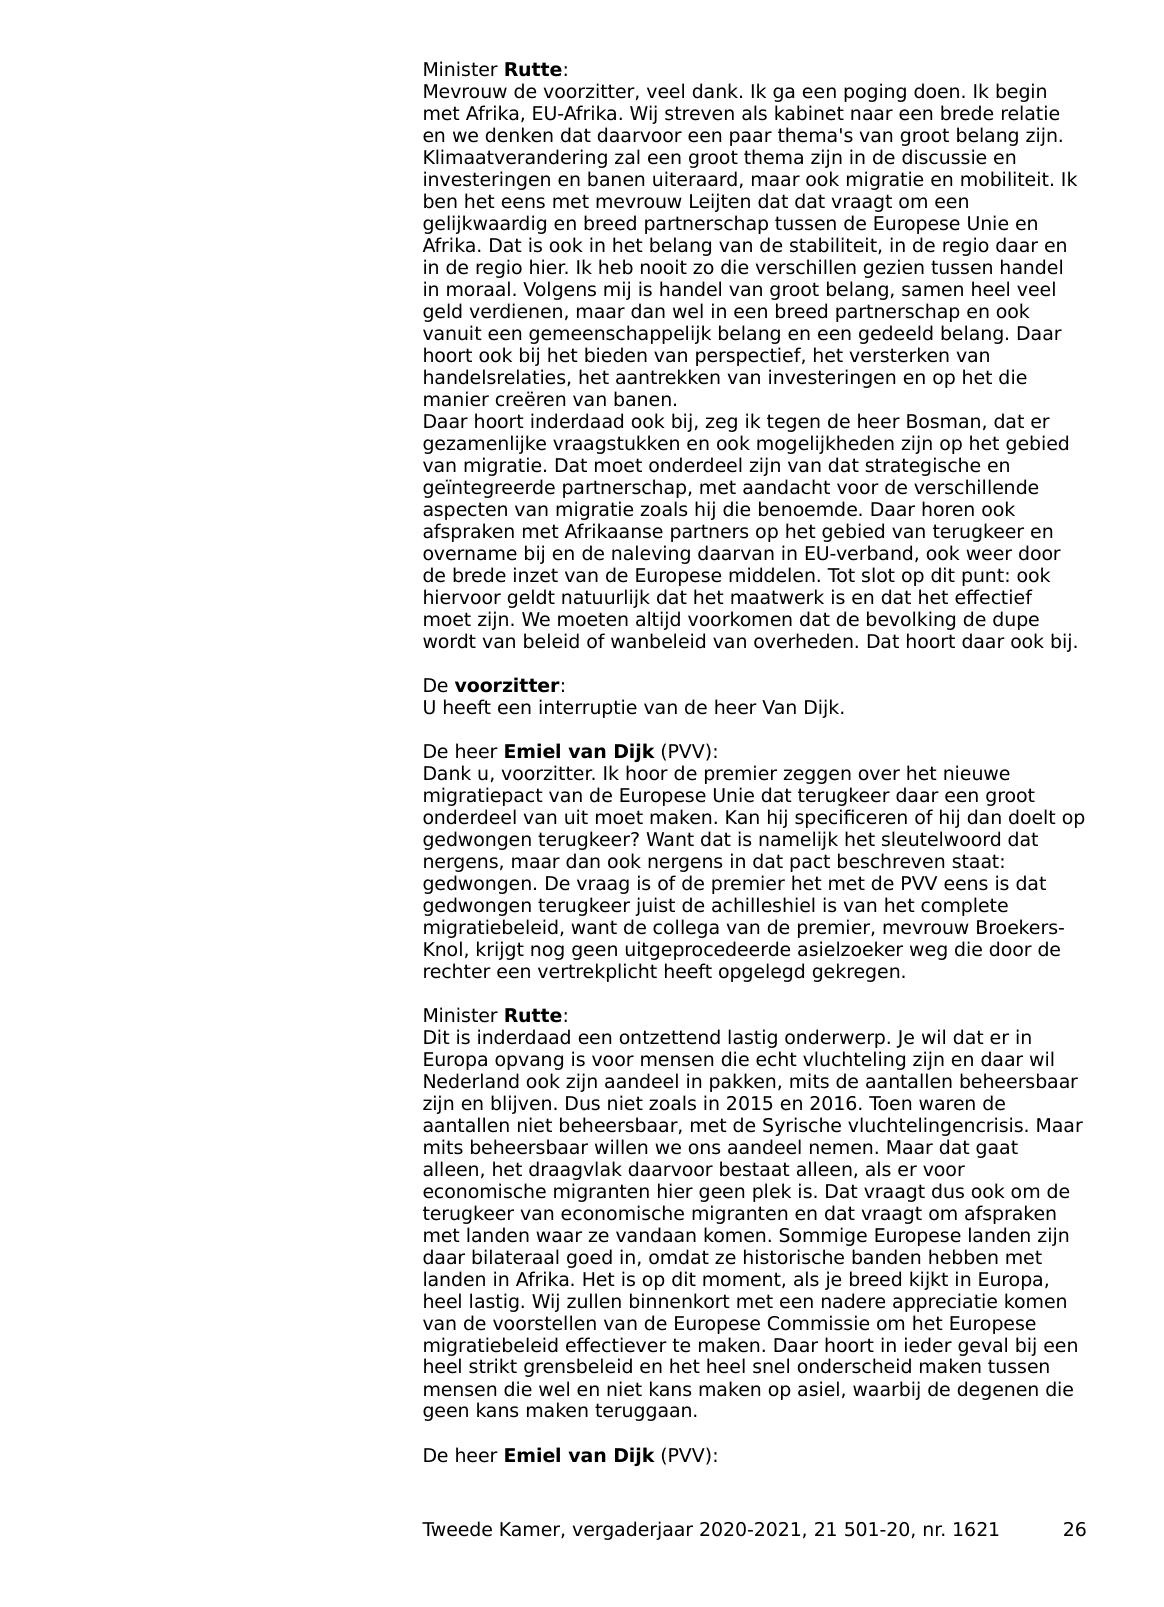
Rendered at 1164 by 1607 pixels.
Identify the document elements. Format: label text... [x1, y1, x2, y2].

text Dit is inderdaad een ontzettend lastig onderwerp. Je wil dat er in Europa opvang is voor mensen die echt vluchteling zijn en daar wil Nederland ook zijn aandeel in pakken, mits de aantallen beheersbaar zijn en blijven. Dus niet zoals in 2015 en 2016. Toen waren de aantallen niet beheersbaar, met de Syrische vluchtelingencrisis. Maar mits beheersbaar willen we ons aandeel nemen. Maar dat gaat alleen, het draagvlak daarvoor bestaat alleen, als er voor economische migranten hier geen plek is. Dat vraagt dus ook om de terugkeer van economische migranten en dat vraagt om afspraken met landen waar ze vandaan komen. Sommige Europese landen zijn daar bilateraal goed in, omdat ze historische banden hebben met landen in Afrika. Het is op dit moment, als je breed kijkt in Europa, heel lastig. Wij zullen binnenkort met een nadere appreciatie komen van de voorstellen van de Europese Commissie om het Europese migratiebeleid effectiever te maken. Daar hoort in ieder geval bij een heel strikt grensbeleid en het heel snel onderscheid maken tussen mensen die wel en niet kans maken op asiel, waarbij de degenen die geen kans maken teruggaan. [422, 1027, 1087, 1422]
text Minister Rutte: [422, 1005, 1087, 1027]
text De voorzitter: [422, 675, 1087, 697]
text De heer Emiel van Dijk (PVV): [422, 1444, 1087, 1467]
text Dank u, voorzitter. Ik hoor de premier zeggen over het nieuwe migratiepact van de Europese Unie dat terugkeer daar een groot onderdeel van uit moet maken. Kan hij specificeren of hij dan doelt op gedwongen terugkeer? Want dat is namelijk het sleutelwoord dat nergens, maar dan ook nergens in dat pact beschreven staat: gedwongen. De vraag is of de premier het met de PVV eens is dat gedwongen terugkeer juist de achilleshiel is van het complete migratiebeleid, want de collega van de premier, mevrouw Broekers-Knol, krijgt nog geen uitgeprocedeerde asielzoeker weg die door de rechter een vertrekplicht heeft opgelegd gekregen. [422, 763, 1087, 983]
text De heer Emiel van Dijk (PVV): [422, 741, 1087, 763]
text Mevrouw de voorzitter, veel dank. Ik ga een poging doen. Ik begin met Afrika, EU-Afrika. Wij streven als kabinet naar een brede relatie en we denken dat daarvoor een paar thema's van groot belang zijn. Klimaatverandering zal een groot thema zijn in de discussie en investeringen en banen uiteraard, maar ook migratie en mobiliteit. Ik ben het eens met mevrouw Leijten dat dat vraagt om een gelijkwaardig en breed partnerschap tussen de Europese Unie en Afrika. Dat is ook in het belang van de stabiliteit, in de regio daar en in de regio hier. Ik heb nooit zo die verschillen gezien tussen handel in moraal. Volgens mij is handel van groot belang, samen heel veel geld verdienen, maar dan wel in een breed partnerschap en ook vanuit een gemeenschappelijk belang en een gedeeld belang. Daar hoort ook bij het bieden van perspectief, het versterken van handelsrelaties, het aantrekken van investeringen en op het die manier creëren van banen. [422, 81, 1087, 411]
text Daar hoort inderdaad ook bij, zeg ik tegen de heer Bosman, dat er gezamenlijke vraagstukken en ook mogelijkheden zijn op het gebied van migratie. Dat moet onderdeel zijn van dat strategische en geïntegreerde partnerschap, met aandacht voor de verschillende aspecten van migratie zoals hij die benoemde. Daar horen ook afspraken met Afrikaanse partners op het gebied van terugkeer en overname bij en de naleving daarvan in EU-verband, ook weer door de brede inzet van de Europese middelen. Tot slot op dit punt: ook hiervoor geldt natuurlijk dat het maatwerk is en dat het effectief moet zijn. We moeten altijd voorkomen dat de bevolking de dupe wordt van beleid of wanbeleid van overheden. Dat hoort daar ook bij. [422, 411, 1087, 652]
text U heeft een interruptie van de heer Van Dijk. [422, 697, 1087, 719]
text Minister Rutte: [422, 59, 1087, 81]
